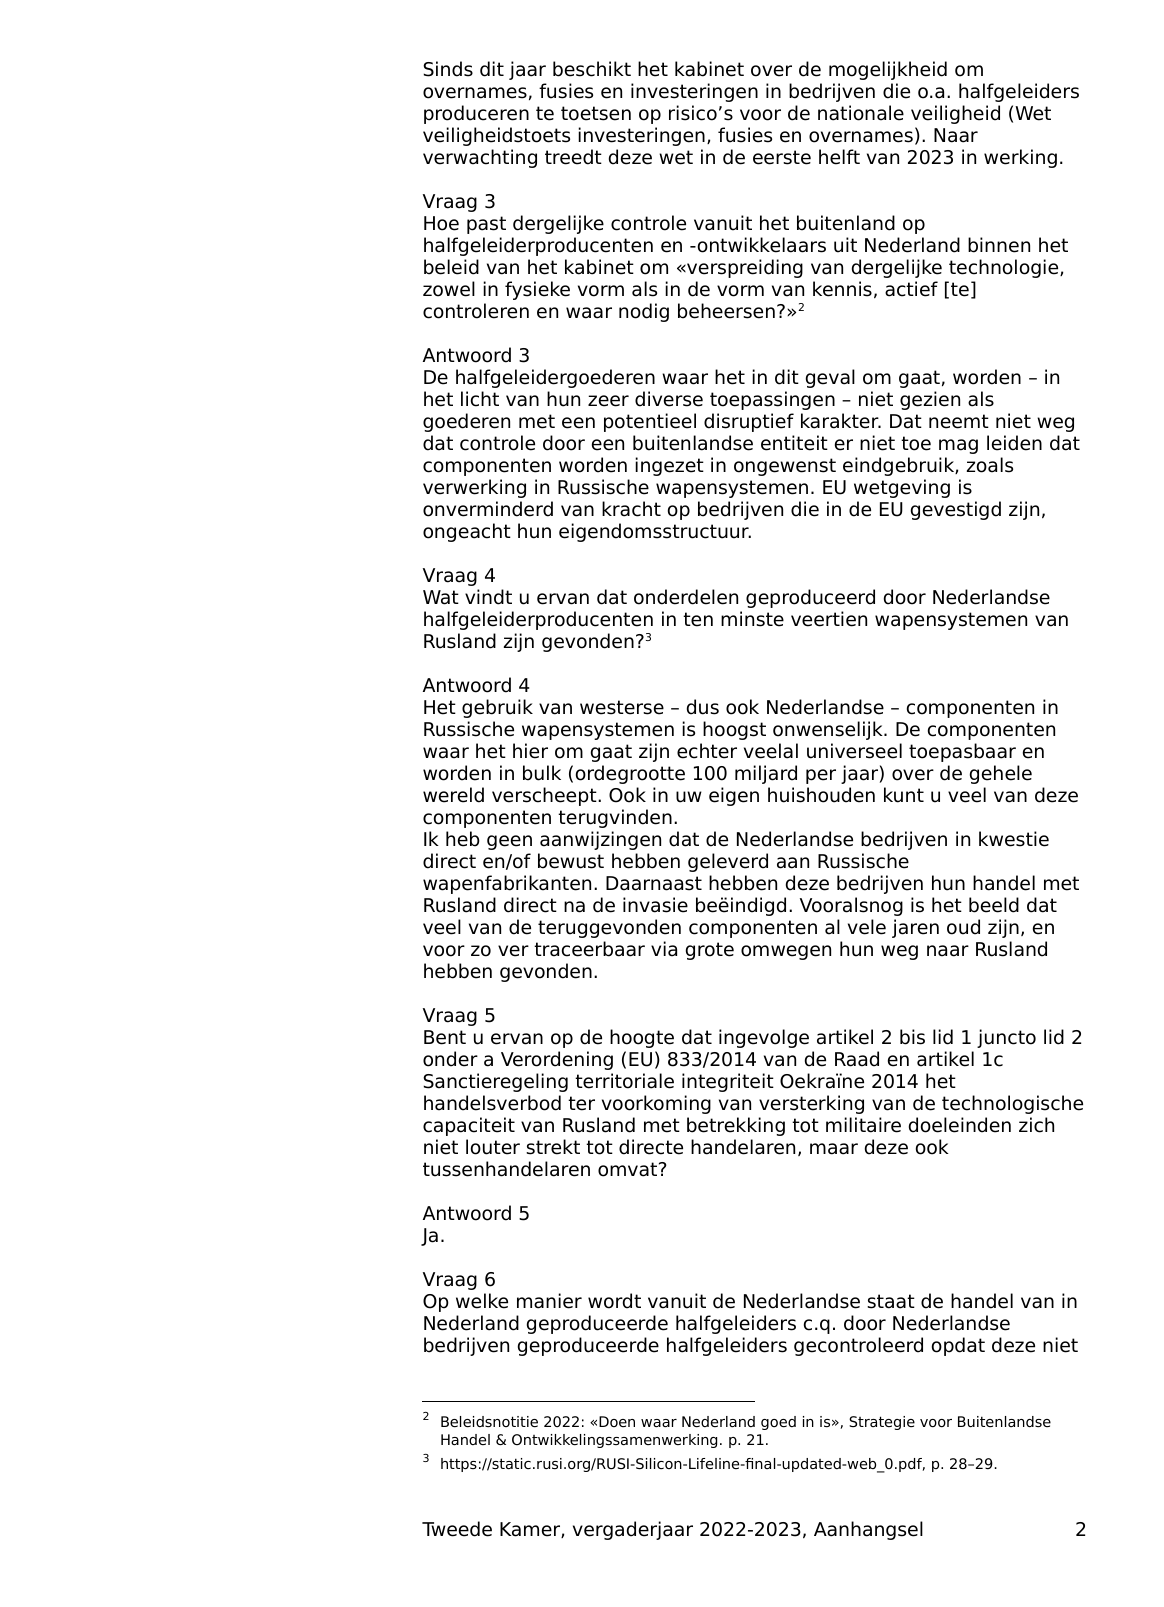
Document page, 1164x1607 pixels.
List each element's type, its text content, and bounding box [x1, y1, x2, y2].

text Vraag 3 [422, 191, 1087, 213]
text Ja. [422, 1225, 1087, 1247]
text Beleidsnotitie 2022: «Doen waar Nederland goed in is», Strategie voor Buitenlandse Handel & Ontwikkelingssamenwerking. p. 21. [422, 1410, 1087, 1449]
text De halfgeleidergoederen waar het in dit geval om gaat, worden – in het licht van hun zeer diverse toepassingen – niet gezien als goederen met een potentieel disruptief karakter. Dat neemt niet weg dat controle door een buitenlandse entiteit er niet toe mag leiden dat componenten worden ingezet in ongewenst eindgebruik, zoals verwerking in Russische wapensystemen. EU wetgeving is onverminderd van kracht op bedrijven die in de EU gevestigd zijn, ongeacht hun eigendomsstructuur. [422, 367, 1087, 543]
text Bent u ervan op de hoogte dat ingevolge artikel 2 bis lid 1 juncto lid 2 onder a Verordening (EU) 833/2014 van de Raad en artikel 1c Sanctieregeling territoriale integriteit Oekraïne 2014 het handelsverbod ter voorkoming van versterking van de technologische capaciteit van Rusland met betrekking tot militaire doeleinden zich niet louter strekt tot directe handelaren, maar deze ook tussenhandelaren omvat? [422, 1027, 1087, 1181]
text Het gebruik van westerse – dus ook Nederlandse – componenten in Russische wapensystemen is hoogst onwenselijk. De componenten waar het hier om gaat zijn echter veelal universeel toepasbaar en worden in bulk (ordegrootte 100 miljard per jaar) over de gehele wereld verscheept. Ook in uw eigen huishouden kunt u veel van deze componenten terugvinden. [422, 697, 1087, 829]
text Op welke manier wordt vanuit de Nederlandse staat de handel van in Nederland geproduceerde halfgeleiders c.q. door Nederlandse bedrijven geproduceerde halfgeleiders gecontroleerd opdat deze niet [422, 1291, 1087, 1357]
text Vraag 5 [422, 1005, 1087, 1027]
text Antwoord 3 [422, 345, 1087, 367]
text Ik heb geen aanwijzingen dat de Nederlandse bedrijven in kwestie direct en/of bewust hebben geleverd aan Russische wapenfabrikanten. Daarnaast hebben deze bedrijven hun handel met Rusland direct na de invasie beëindigd. Vooralsnog is het beeld dat veel van de teruggevonden componenten al vele jaren oud zijn, en voor zo ver traceerbaar via grote omwegen hun weg naar Rusland hebben gevonden. [422, 829, 1087, 983]
text Vraag 6 [422, 1269, 1087, 1291]
text Wat vindt u ervan dat onderdelen geproduceerd door Nederlandse halfgeleiderproducenten in ten minste veertien wapensystemen van Rusland zijn gevonden? [422, 587, 1087, 653]
text https://static.rusi.org/RUSI-Silicon-Lifeline-final-updated-web_0.pdf, p. 28–29. [422, 1452, 1087, 1474]
text Hoe past dergelijke controle vanuit het buitenland op halfgeleiderproducenten en -ontwikkelaars uit Nederland binnen het beleid van het kabinet om «verspreiding van dergelijke technologie, zowel in fysieke vorm als in de vorm van kennis, actief [te] controleren en waar nodig beheersen?» [422, 213, 1087, 323]
text Vraag 4 [422, 565, 1087, 587]
text Antwoord 5 [422, 1203, 1087, 1225]
text Antwoord 4 [422, 675, 1087, 697]
text Sinds dit jaar beschikt het kabinet over de mogelijkheid om overnames, fusies en investeringen in bedrijven die o.a. halfgeleiders produceren te toetsen op risico’s voor de nationale veiligheid (Wet veiligheidstoets investeringen, fusies en overnames). Naar verwachting treedt deze wet in de eerste helft van 2023 in werking. [422, 59, 1087, 169]
